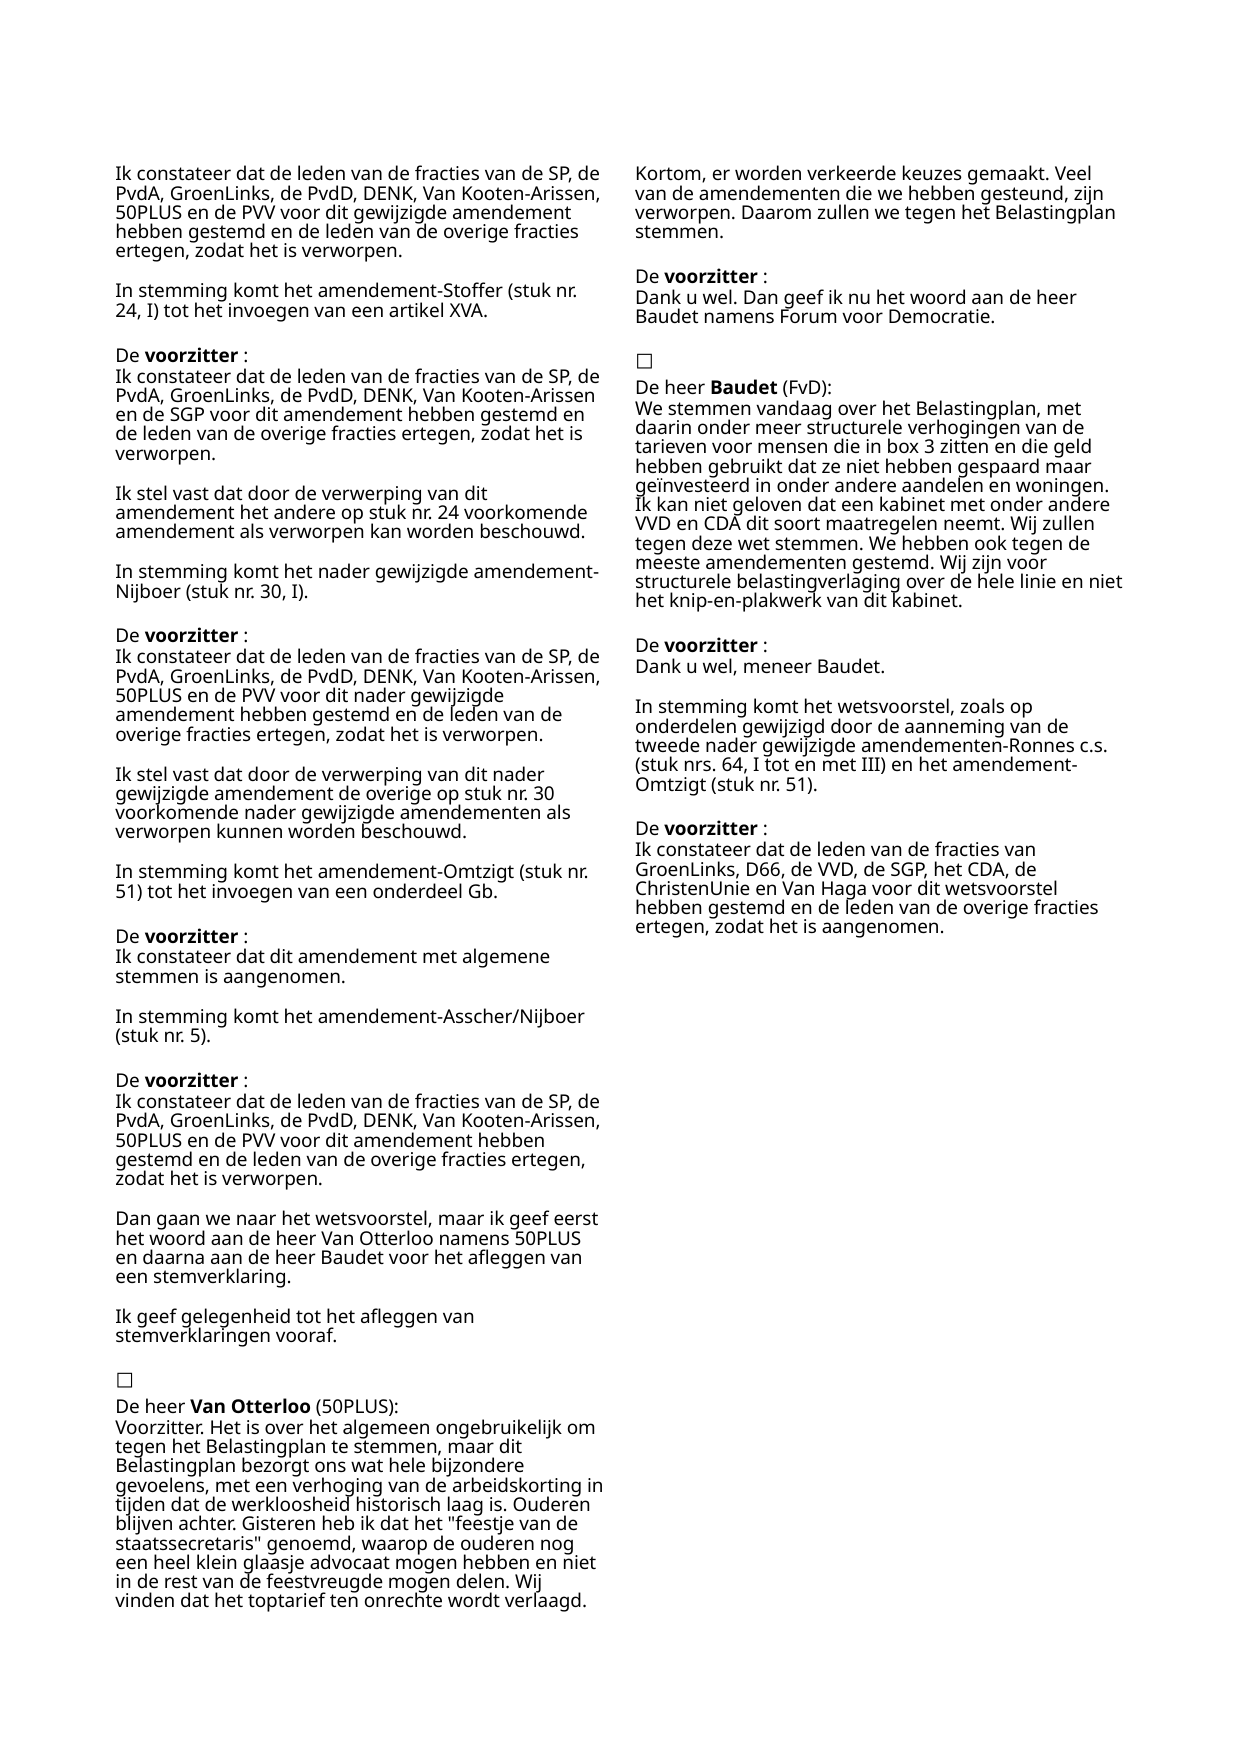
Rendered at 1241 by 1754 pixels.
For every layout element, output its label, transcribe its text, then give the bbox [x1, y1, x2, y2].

text Voorzitter. Het is over het algemeen ongebruikelijk om tegen het Belastingplan te stemmen, maar dit Belastingplan bezorgt ons wat hele bijzondere gevoelens, met een verhoging van de arbeidskorting in tijden dat de werkloosheid historisch laag is. Ouderen blijven achter. Gisteren heb ik dat het "feestje van de staatssecretaris" genoemd, waarop de ouderen nog een heel klein glaasje advocaat mogen hebben en niet in de rest van de feestvreugde mogen delen. Wij vinden dat het toptarief ten onrechte wordt verlaagd. [115, 1419, 605, 1612]
text In stemming komt het amendement-Omtzigt (stuk nr. 51) tot het invoegen van een onderdeel Gb. [115, 863, 605, 902]
text We stemmen vandaag over het Belastingplan, met daarin onder meer structurele verhogingen van de tarieven voor mensen die in box 3 zitten en die geld hebben gebruikt dat ze niet hebben gespaard maar geïnvesteerd in onder andere aandelen en woningen. Ik kan niet geloven dat een kabinet met onder andere VVD en CDA dit soort maatregelen neemt. Wij zullen tegen deze wet stemmen. We hebben ook tegen de meeste amendementen gestemd. Wij zijn voor structurele belastingverlaging over de hele linie en niet het knip-en-plakwerk van dit kabinet. [635, 400, 1125, 612]
text De voorzitter : [635, 816, 1125, 841]
text Dank u wel, meneer Baudet. [635, 658, 1125, 678]
text De voorzitter : [635, 633, 1125, 658]
text De voorzitter : [115, 1067, 605, 1093]
text In stemming komt het amendement-Asscher/Nijboer (stuk nr. 5). [115, 1008, 605, 1046]
text Ik constateer dat dit amendement met algemene stemmen is aangenomen. [115, 948, 605, 987]
text De voorzitter : [115, 923, 605, 948]
text In stemming komt het wetsvoorstel, zoals op onderdelen gewijzigd door de aanneming van de tweede nader gewijzigde amendementen-Ronnes c.s. (stuk nrs. 64, I tot en met III) en het amendement-Omtzigt (stuk nr. 51). [635, 698, 1125, 795]
text Ik constateer dat de leden van de fracties van de SP, de PvdA, GroenLinks, de PvdD, DENK, Van Kooten-Arissen, 50PLUS en de PVV voor dit amendement hebben gestemd en de leden van de overige fracties ertegen, zodat het is verworpen. [115, 1093, 605, 1189]
text De heer Van Otterloo (50PLUS): [115, 1393, 605, 1419]
text De voorzitter : [635, 263, 1125, 289]
text Dan gaan we naar het wetsvoorstel, maar ik geef eerst het woord aan de heer Van Otterloo namens 50PLUS en daarna aan de heer Baudet voor het afleggen van een stemverklaring. [115, 1210, 605, 1287]
text ⬜ [635, 348, 1125, 374]
text Ik constateer dat de leden van de fracties van de SP, de PvdA, GroenLinks, de PvdD, DENK, Van Kooten-Arissen, 50PLUS en de PVV voor dit gewijzigde amendement hebben gestemd en de leden van de overige fracties ertegen, zodat het is verworpen. [115, 165, 605, 262]
text Ik constateer dat de leden van de fracties van de SP, de PvdA, GroenLinks, de PvdD, DENK, Van Kooten-Arissen, 50PLUS en de PVV voor dit nader gewijzigde amendement hebben gestemd en de leden van de overige fracties ertegen, zodat het is verworpen. [115, 648, 605, 745]
text Dank u wel. Dan geef ik nu het woord aan de heer Baudet namens Forum voor Democratie. [635, 289, 1125, 327]
text Ik constateer dat de leden van de fracties van de SP, de PvdA, GroenLinks, de PvdD, DENK, Van Kooten-Arissen en de SGP voor dit amendement hebben gestemd en de leden van de overige fracties ertegen, zodat het is verworpen. [115, 368, 605, 464]
text Ik constateer dat de leden van de fracties van GroenLinks, D66, de VVD, de SGP, het CDA, de ChristenUnie en Van Haga voor dit wetsvoorstel hebben gestemd en de leden van de overige fracties ertegen, zodat het is aangenomen. [635, 841, 1125, 938]
text De voorzitter : [115, 623, 605, 648]
text Kortom, er worden verkeerde keuzes gemaakt. Veel van de amendementen die we hebben gesteund, zijn verworpen. Daarom zullen we tegen het Belastingplan stemmen. [635, 165, 1125, 242]
text De voorzitter : [115, 342, 605, 368]
text Ik geef gelegenheid tot het afleggen van stemverklaringen vooraf. [115, 1308, 605, 1347]
text ⬜ [115, 1367, 605, 1393]
text In stemming komt het nader gewijzigde amendement-Nijboer (stuk nr. 30, I). [115, 563, 605, 602]
text De heer Baudet (FvD): [635, 374, 1125, 400]
text Ik stel vast dat door de verwerping van dit amendement het andere op stuk nr. 24 voorkomende amendement als verworpen kan worden beschouwd. [115, 485, 605, 542]
text In stemming komt het amendement-Stoffer (stuk nr. 24, I) tot het invoegen van een artikel XVA. [115, 282, 605, 321]
text Ik stel vast dat door de verwerping van dit nader gewijzigde amendement de overige op stuk nr. 30 voorkomende nader gewijzigde amendementen als verworpen kunnen worden beschouwd. [115, 766, 605, 843]
